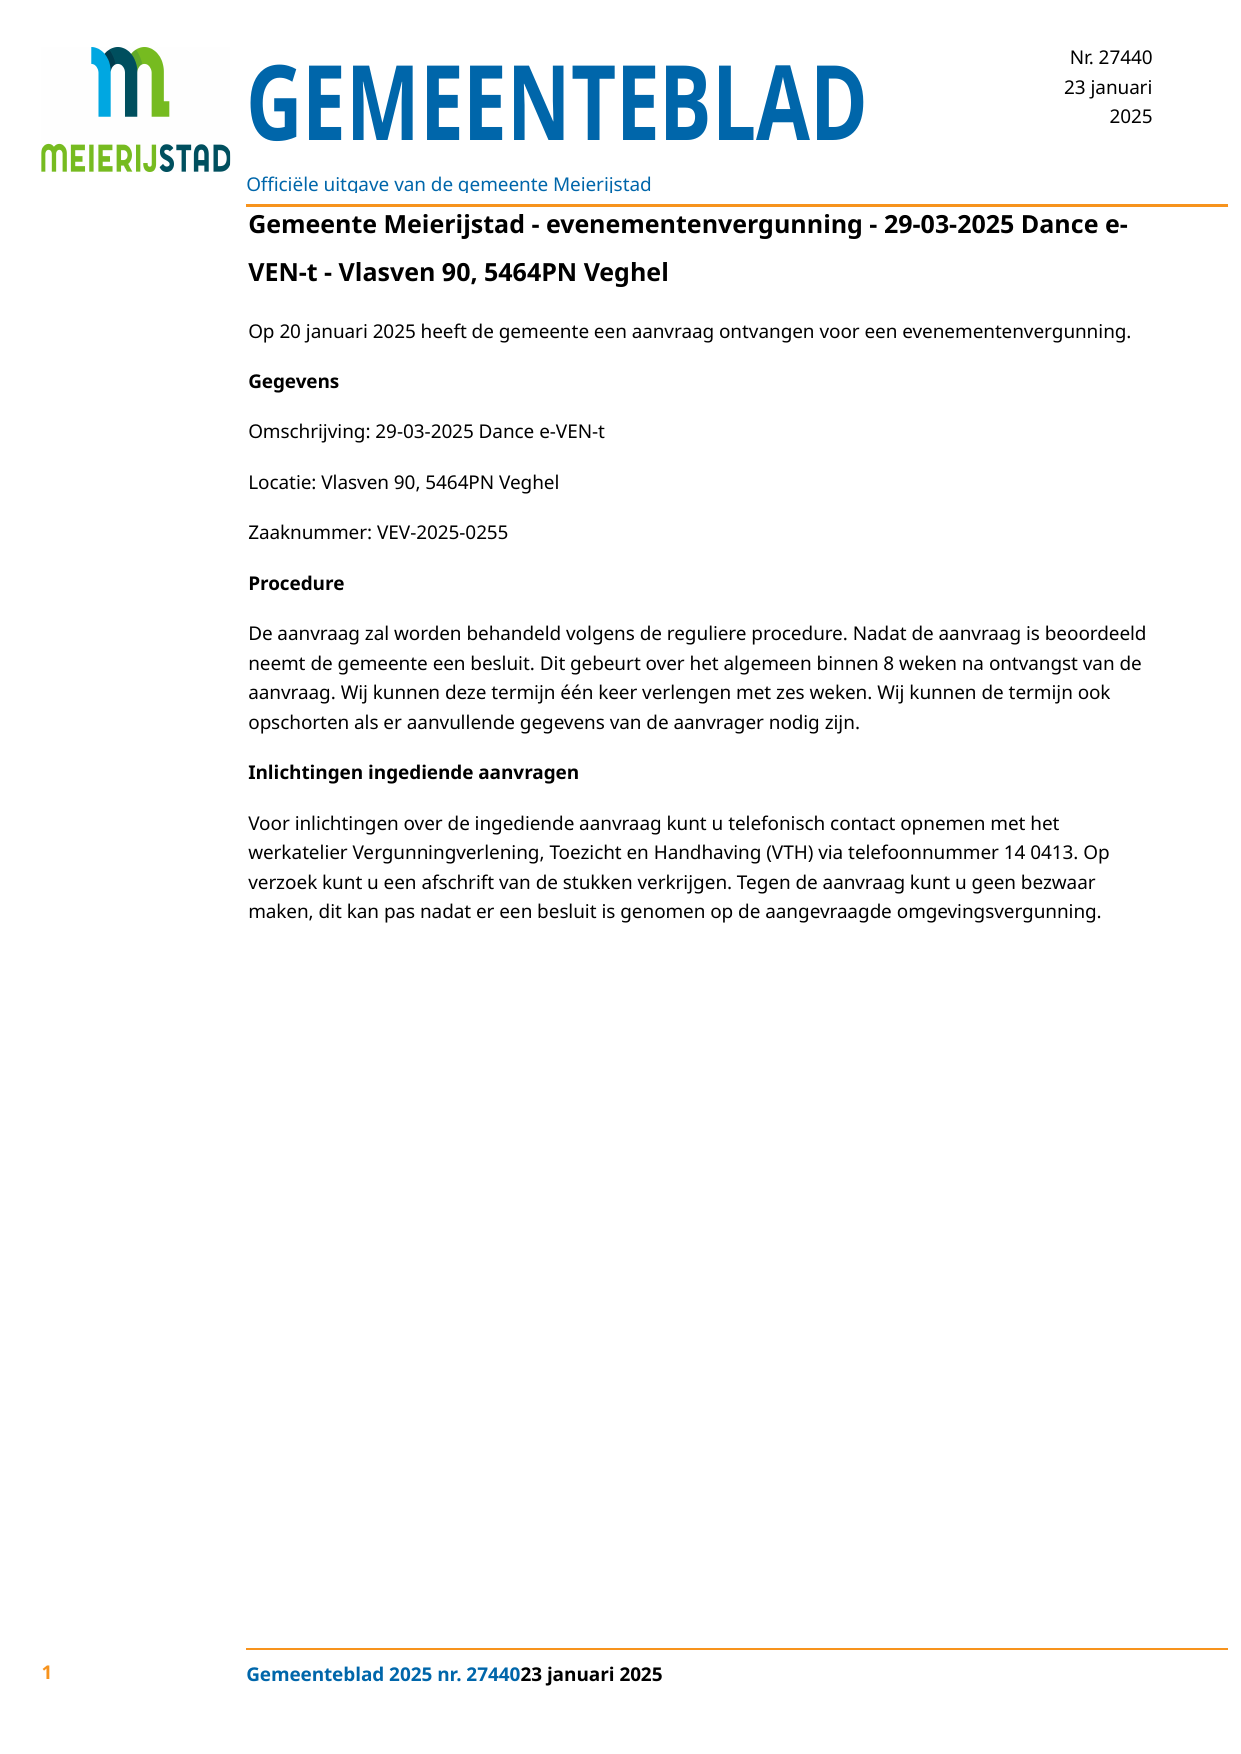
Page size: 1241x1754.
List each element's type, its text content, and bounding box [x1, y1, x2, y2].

text Omschrijving: 29-03-2025 Dance e-VEN-t [248, 419, 1152, 444]
text Locatie: Vlasven 90, 5464PN Veghel [248, 469, 1152, 495]
text Gemeente Meierijstad - evenementenvergunning - 29-03-2025 Dance e-VEN-t - Vlasven 90, 5464PN Veghel [248, 207, 1152, 288]
text Gegevens [248, 368, 1152, 394]
text Procedure [248, 570, 1152, 596]
text Voor inlichtingen over de ingediende aanvraag kunt u telefonisch contact opnemen met het werkatelier Vergunningverlening, Toezicht en Handhaving (VTH) via telefoonnummer 14 0413. Op verzoek kunt u een afschrift van de stukken verkrijgen. Tegen de aanvraag kunt u geen bezwaar maken, dit kan pas nadat er een besluit is genomen op de aangevraagde omgevingsvergunning. [248, 810, 1152, 924]
text De aanvraag zal worden behandeld volgens de reguliere procedure. Nadat de aanvraag is beoordeeld neemt de gemeente een besluit. Dit gebeurt over het algemeen binnen 8 weken na ontvangst van de aanvraag. Wij kunnen deze termijn één keer verlengen met zes weken. Wij kunnen de termijn ook opschorten als er aanvullende gegevens van de aanvrager nodig zijn. [248, 620, 1152, 735]
text Inlichtingen ingediende aanvragen [248, 759, 1152, 785]
text Zaaknummer: VEV-2025-0255 [248, 519, 1152, 545]
picture [41, 47, 231, 172]
text Op 20 januari 2025 heeft de gemeente een aanvraag ontvangen voor een evenementenvergunning. [248, 318, 1152, 344]
